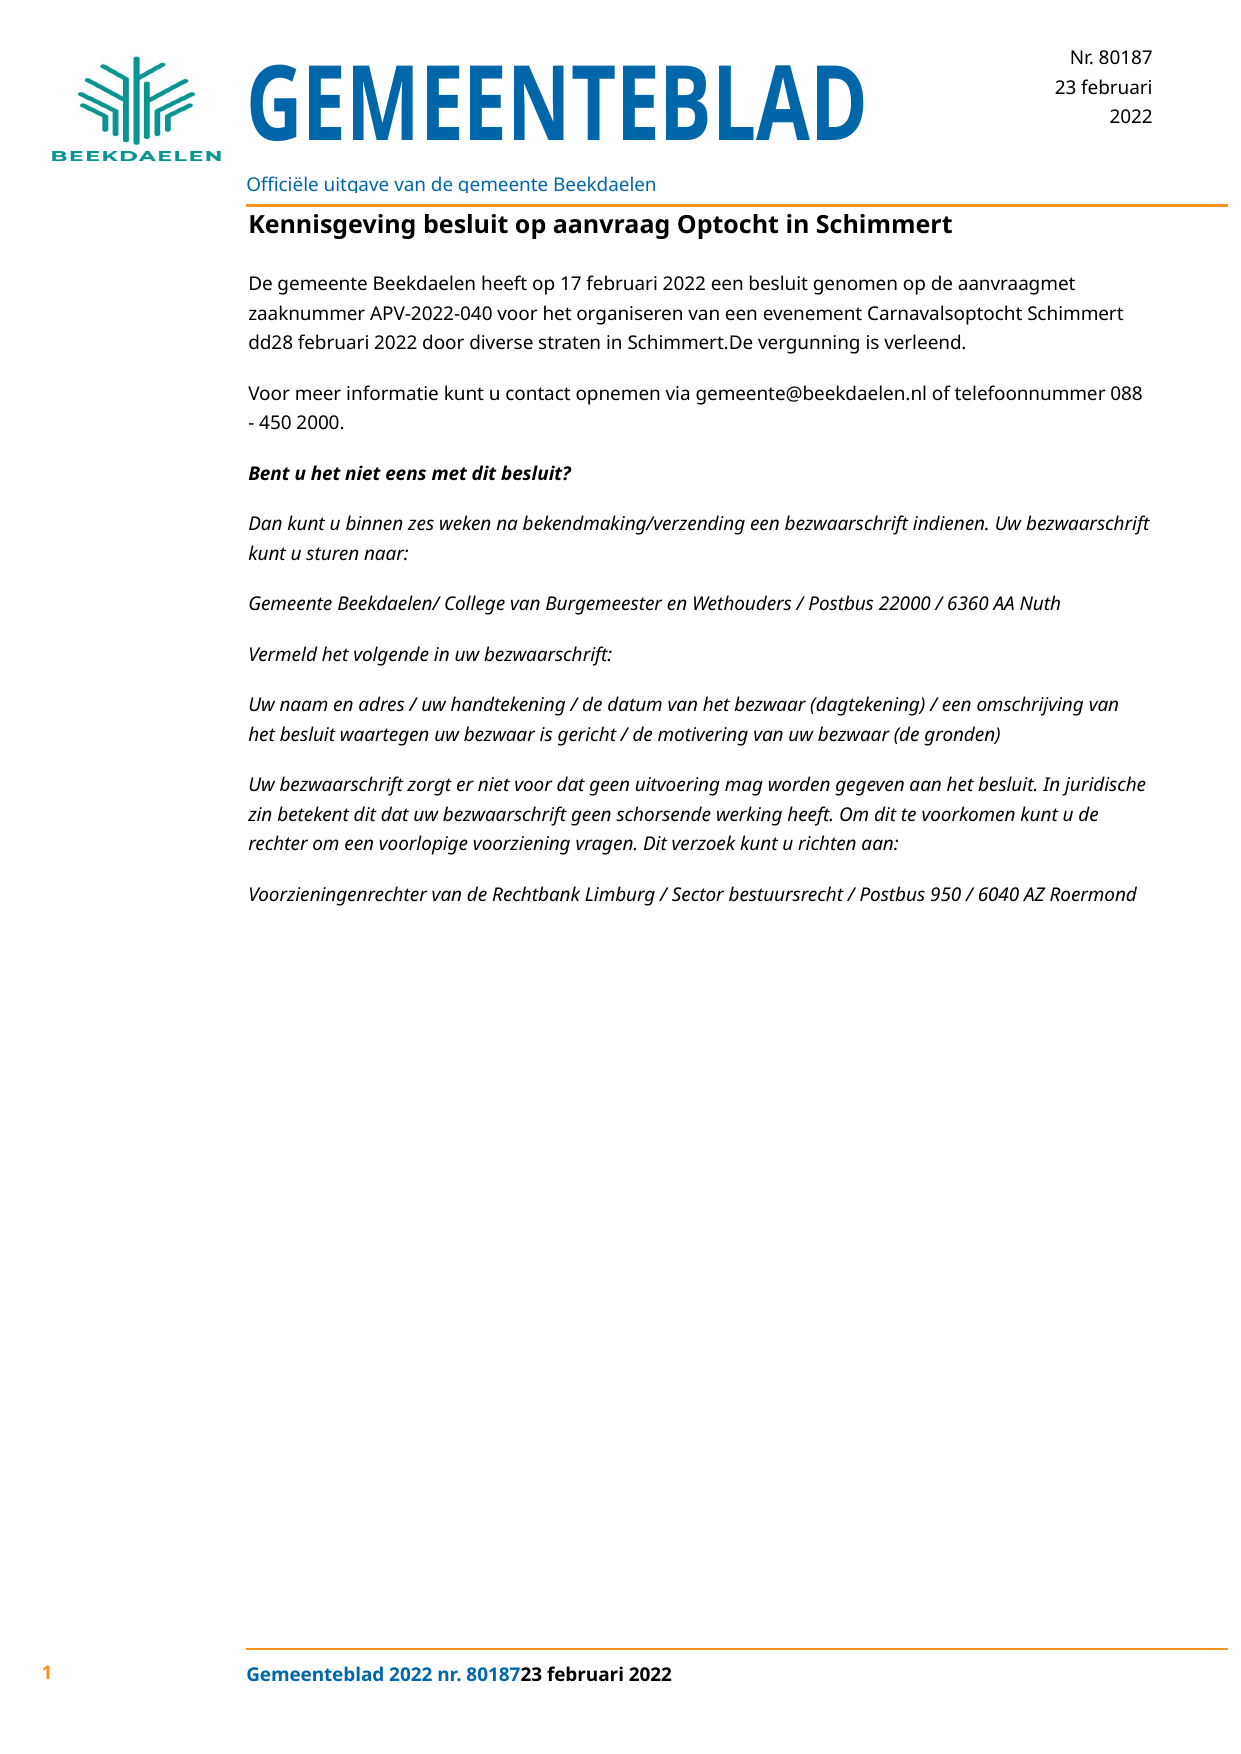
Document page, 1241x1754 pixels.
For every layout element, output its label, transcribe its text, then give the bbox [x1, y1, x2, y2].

text Voorzieningenrechter van de Rechtbank Limburg / Sector bestuursrecht / Postbus 950 / 6040 AZ Roermond [248, 881, 1152, 906]
text De gemeente Beekdaelen heeft op 17 februari 2022 een besluit genomen op de aanvraagmet zaaknummer APV-2022-040 voor het organiseren van een evenement Carnavalsoptocht Schimmert dd28 februari 2022 door diverse straten in Schimmert.De vergunning is verleend. [248, 270, 1152, 355]
text Bent u het niet eens met dit besluit? [248, 460, 1152, 486]
text Uw naam en adres / uw handtekening / de datum van het bezwaar (dagtekening) / een omschrijving van het besluit waartegen uw bezwaar is gericht / de motivering van uw bezwaar (de gronden) [248, 691, 1152, 746]
text Uw bezwaarschrift zorgt er niet voor dat geen uitvoering mag worden gegeven aan het besluit. In juridische zin betekent dit dat uw bezwaarschrift geen schorsende werking heeft. Om dit te voorkomen kunt u de rechter om een voorlopige voorziening vragen. Dit verzoek kunt u richten aan: [248, 771, 1152, 856]
text Dan kunt u binnen zes weken na bekendmaking/verzending een bezwaarschrift indienen. Uw bezwaarschrift kunt u sturen naar: [248, 510, 1152, 566]
picture [41, 47, 231, 172]
text Vermeld het volgende in uw bezwaarschrift: [248, 641, 1152, 666]
text Gemeente Beekdaelen/ College van Burgemeester en Wethouders / Postbus 22000 / 6360 AA Nuth [248, 590, 1152, 616]
text Kennisgeving besluit op aanvraag Optocht in Schimmert [248, 207, 1152, 241]
text Voor meer informatie kunt u contact opnemen via gemeente@beekdaelen.nl of telefoonnummer 088 - 450 2000. [248, 380, 1152, 435]
